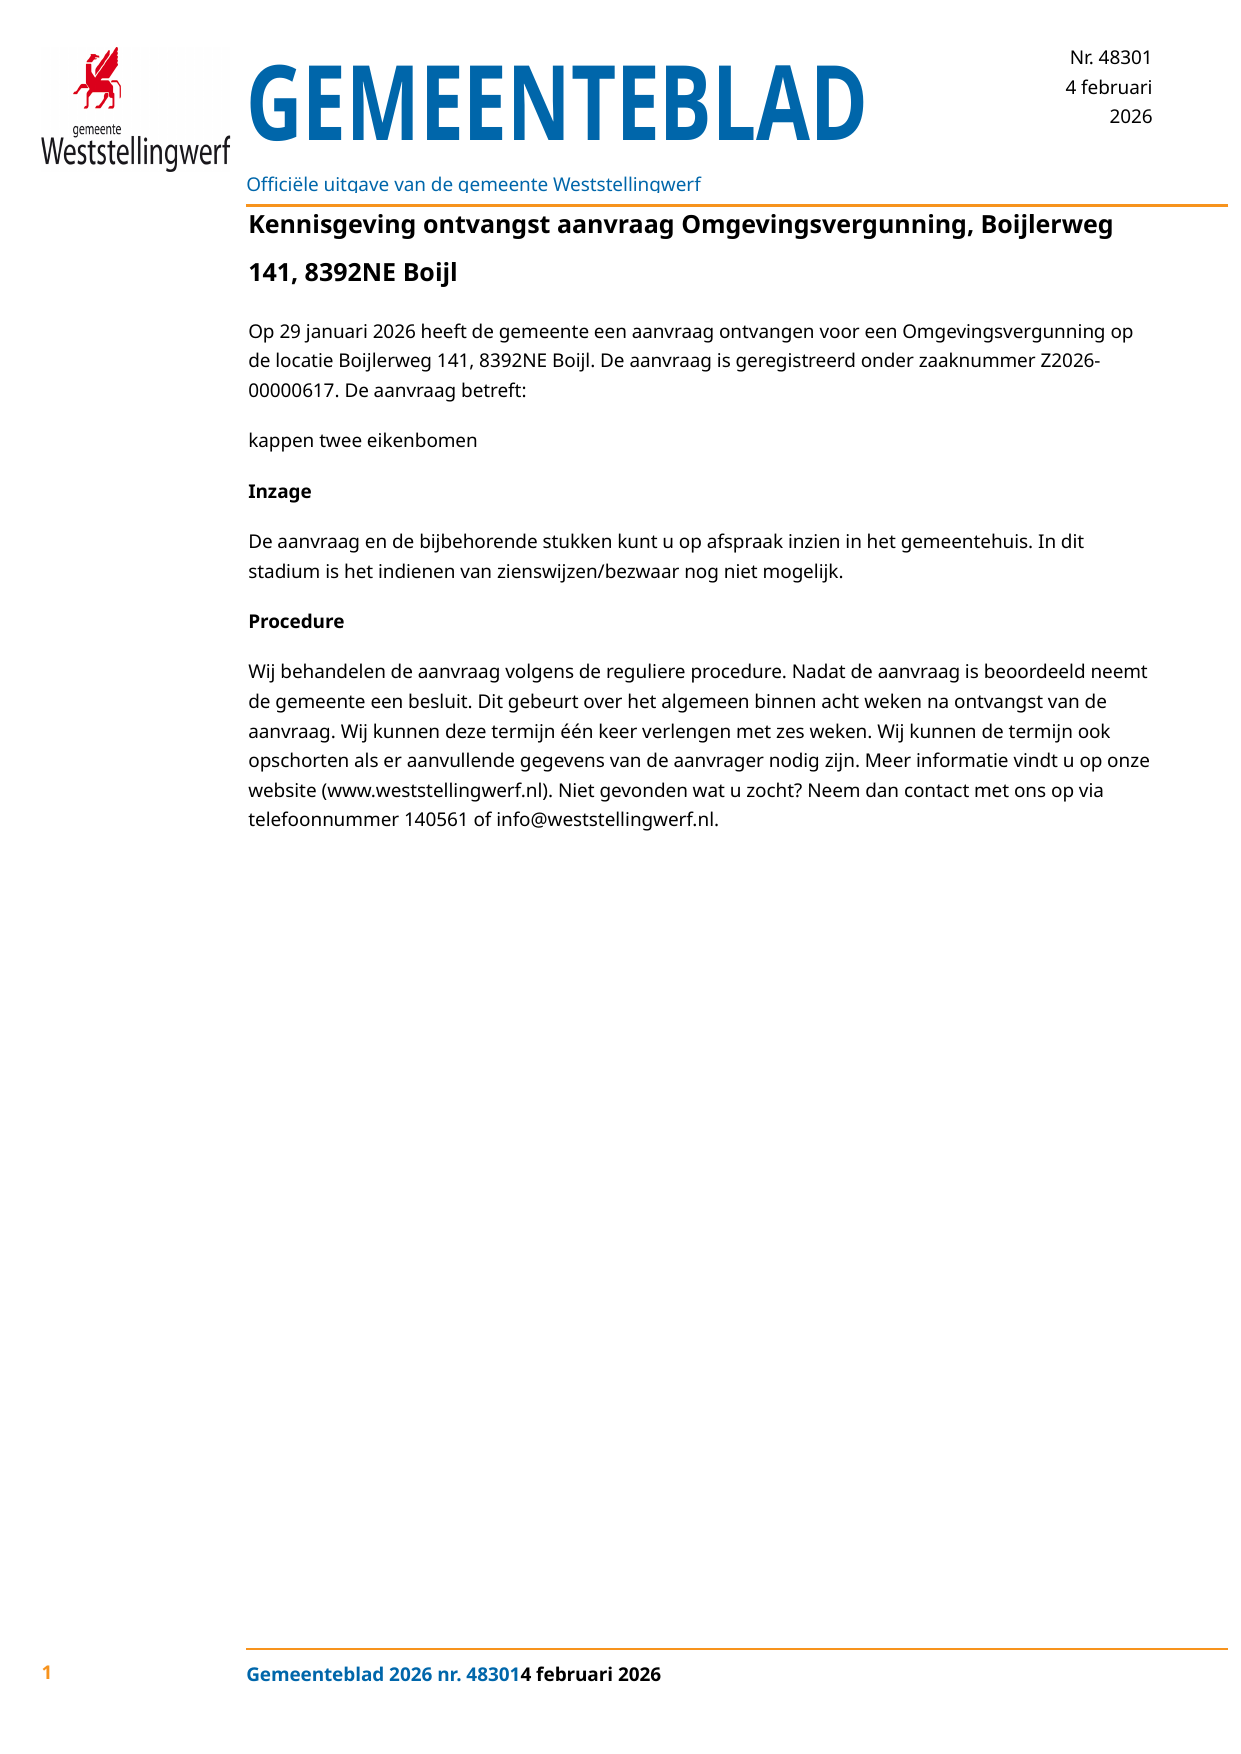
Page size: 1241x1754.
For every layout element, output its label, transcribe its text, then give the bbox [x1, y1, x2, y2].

text De aanvraag en de bijbehorende stukken kunt u op afspraak inzien in het gemeentehuis. In dit stadium is het indienen van zienswijzen/bezwaar nog niet mogelijk. [248, 528, 1152, 584]
picture [41, 47, 231, 172]
text Op 29 januari 2026 heeft de gemeente een aanvraag ontvangen voor een Omgevingsvergunning op de locatie Boijlerweg 141, 8392NE Boijl. De aanvraag is geregistreerd onder zaaknummer Z2026-00000617. De aanvraag betreft: [248, 318, 1152, 403]
text Procedure [248, 608, 1152, 634]
text kappen twee eikenbomen [248, 427, 1152, 453]
text Wij behandelen de aanvraag volgens de reguliere procedure. Nadat de aanvraag is beoordeeld neemt de gemeente een besluit. Dit gebeurt over het algemeen binnen acht weken na ontvangst van de aanvraag. Wij kunnen deze termijn één keer verlengen met zes weken. Wij kunnen de termijn ook opschorten als er aanvullende gegevens van de aanvrager nodig zijn. Meer informatie vindt u op onze website (www.weststellingwerf.nl). Niet gevonden wat u zocht? Neem dan contact met ons op via telefoonnummer 140561 of info@weststellingwerf.nl. [248, 659, 1152, 832]
text Kennisgeving ontvangst aanvraag Omgevingsvergunning, Boijlerweg 141, 8392NE Boijl [248, 207, 1152, 288]
text Inzage [248, 478, 1152, 504]
